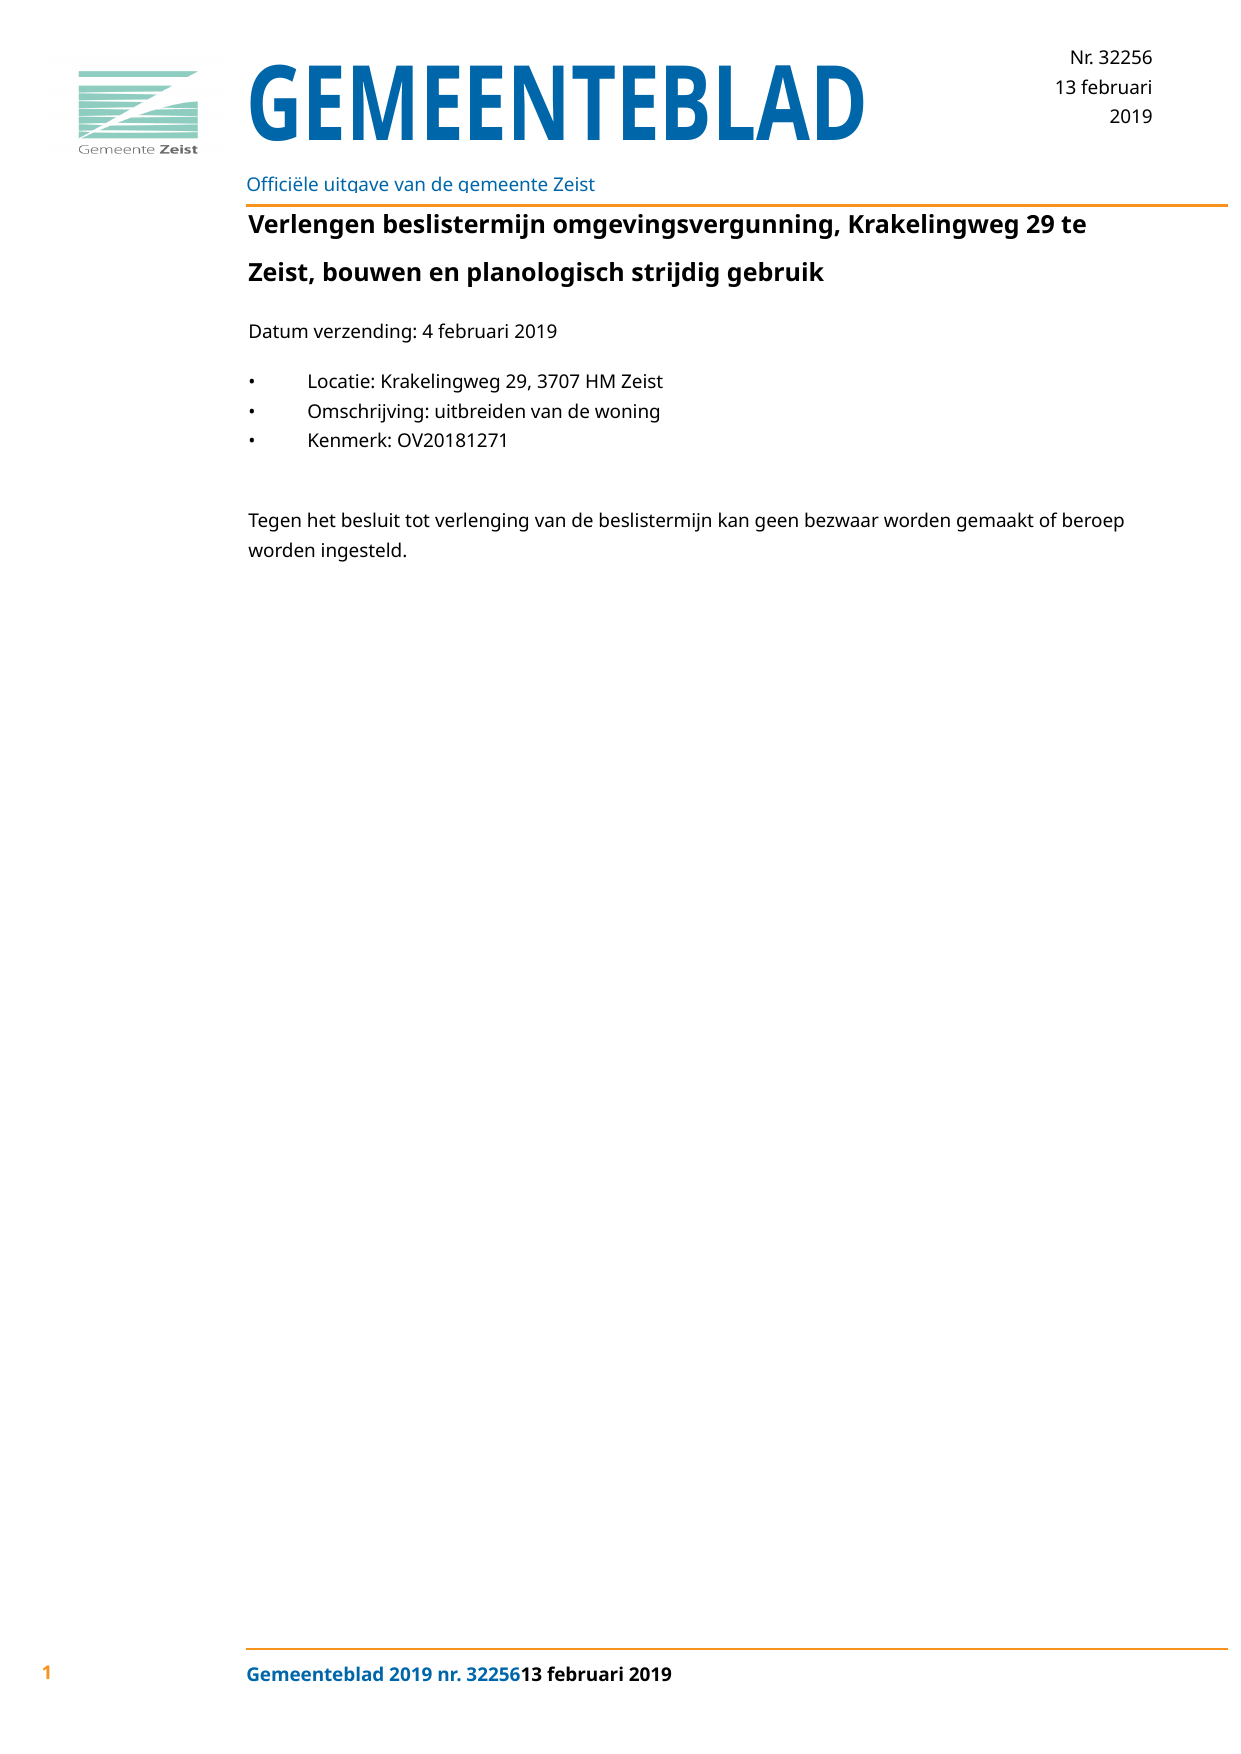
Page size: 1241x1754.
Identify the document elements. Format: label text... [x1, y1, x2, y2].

text Verlengen beslistermijn omgevingsvergunning, Krakelingweg 29 te Zeist, bouwen en planologisch strijdig gebruik [248, 207, 1152, 288]
list Kenmerk: OV20181271 [248, 427, 1152, 453]
picture [41, 47, 231, 172]
text Datum verzending: 4 februari 2019 [248, 318, 1152, 344]
list Omschrijving: uitbreiden van de woning [248, 398, 1152, 424]
list Locatie: Krakelingweg 29, 3707 HM Zeist [248, 368, 1152, 394]
text Tegen het besluit tot verlenging van de beslistermijn kan geen bezwaar worden gemaakt of beroep worden ingesteld. [248, 507, 1152, 563]
